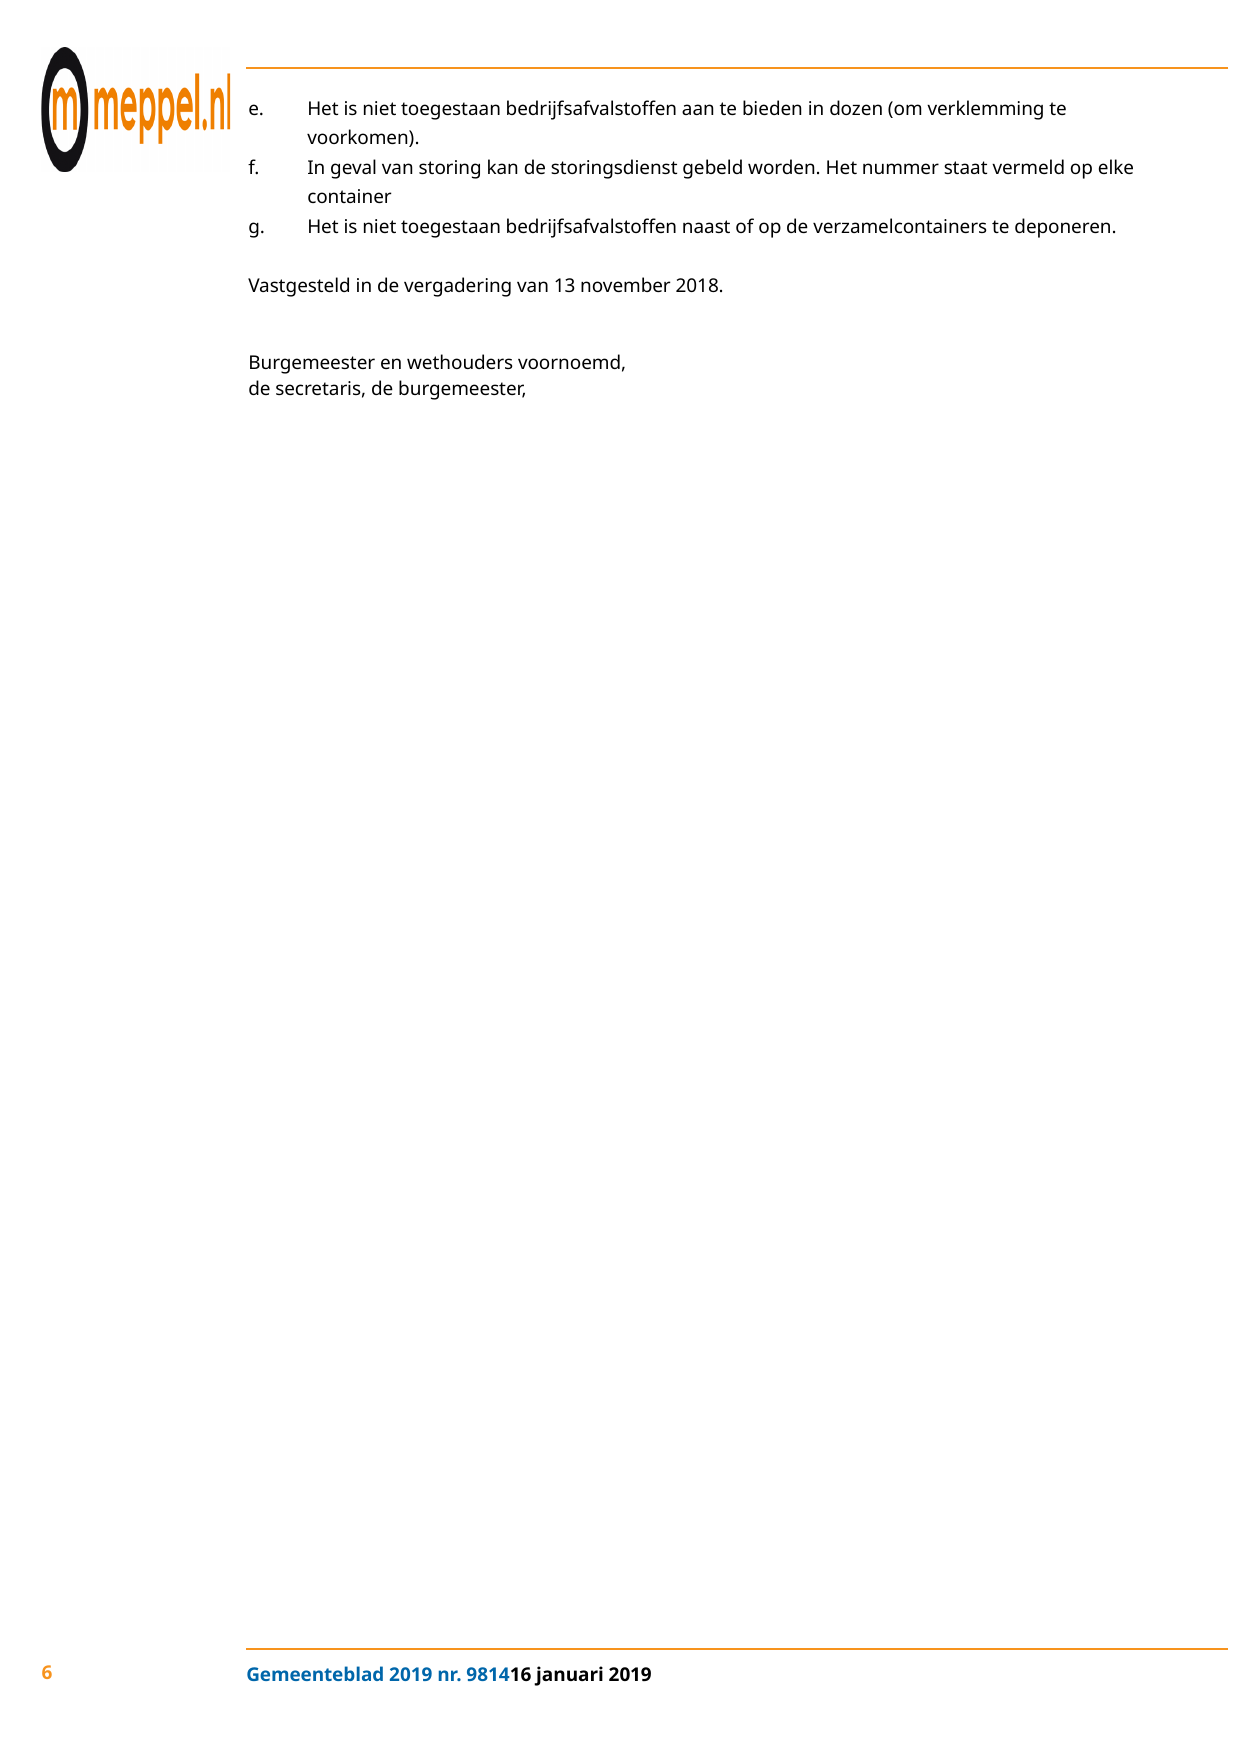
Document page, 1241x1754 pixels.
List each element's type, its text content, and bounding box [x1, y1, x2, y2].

list Het is niet toegestaan bedrijfsafvalstoffen naast of op de verzamelcontainers te deponeren. [248, 213, 1152, 239]
text Burgemeester en wethouders voornoemd, [248, 349, 1152, 375]
list Het is niet toegestaan bedrijfsafvalstoffen aan te bieden in dozen (om verklemming te voorkomen). [248, 95, 1152, 150]
text de secretaris, de burgemeester, [248, 375, 1152, 401]
list In geval van storing kan de storingsdienst gebeld worden. Het nummer staat vermeld op elke container [248, 154, 1152, 209]
picture [41, 47, 231, 172]
text Vastgesteld in de vergadering van 13 november 2018. [248, 272, 1152, 298]
